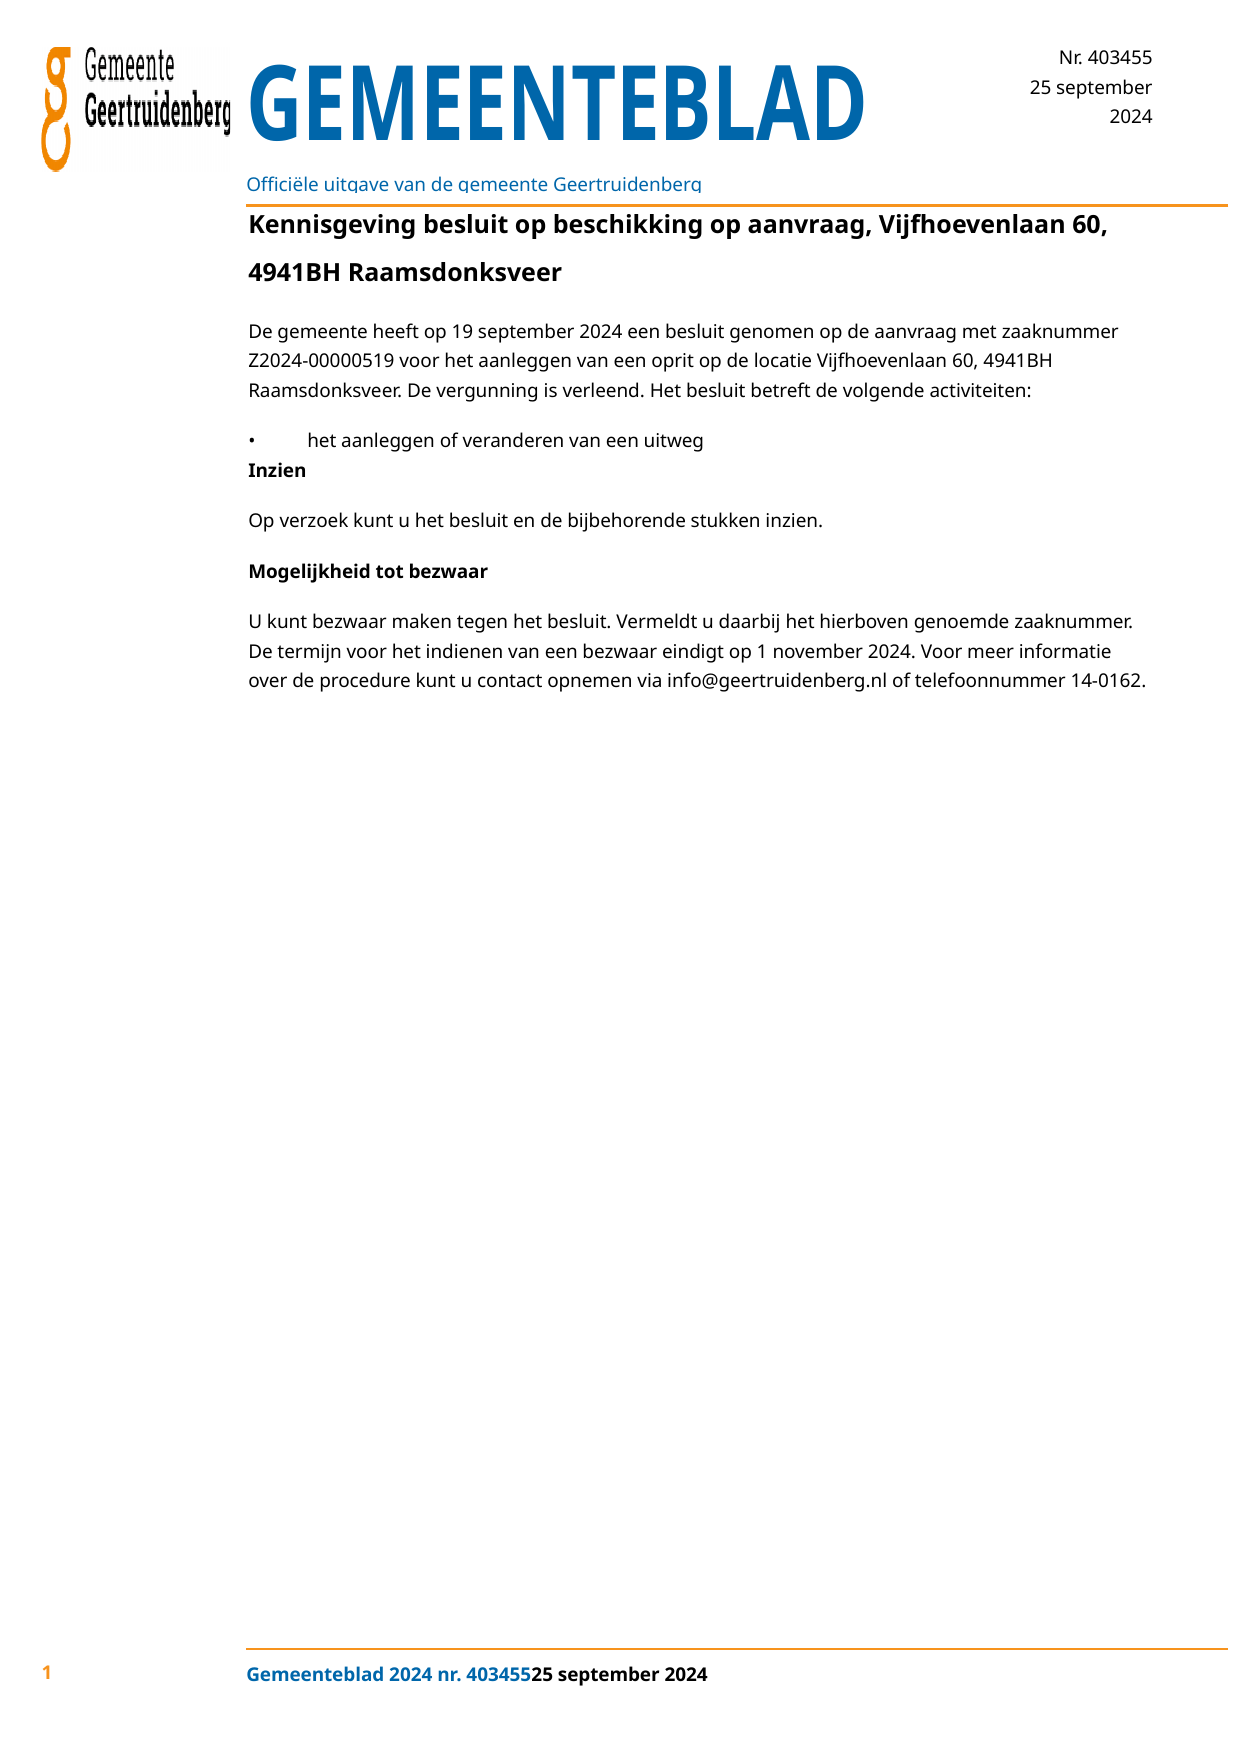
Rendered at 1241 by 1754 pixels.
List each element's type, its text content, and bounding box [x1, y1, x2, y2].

text De gemeente heeft op 19 september 2024 een besluit genomen op de aanvraag met zaaknummer Z2024-00000519 voor het aanleggen van een oprit op de locatie Vijfhoevenlaan 60, 4941BH Raamsdonksveer. De vergunning is verleend. Het besluit betreft de volgende activiteiten: [248, 318, 1152, 403]
text U kunt bezwaar maken tegen het besluit. Vermeldt u daarbij het hierboven genoemde zaaknummer. De termijn voor het indienen van een bezwaar eindigt op 1 november 2024. Voor meer informatie over de procedure kunt u contact opnemen via info@geertruidenberg.nl of telefoonnummer 14-0162. [248, 608, 1152, 693]
list het aanleggen of veranderen van een uitweg [248, 427, 1152, 453]
text Op verzoek kunt u het besluit en de bijbehorende stukken inzien. [248, 507, 1152, 533]
text Inzien [248, 457, 1152, 483]
picture [41, 47, 231, 172]
text Mogelijkheid tot bezwaar [248, 558, 1152, 584]
text Kennisgeving besluit op beschikking op aanvraag, Vijfhoevenlaan 60, 4941BH Raamsdonksveer [248, 207, 1152, 288]
